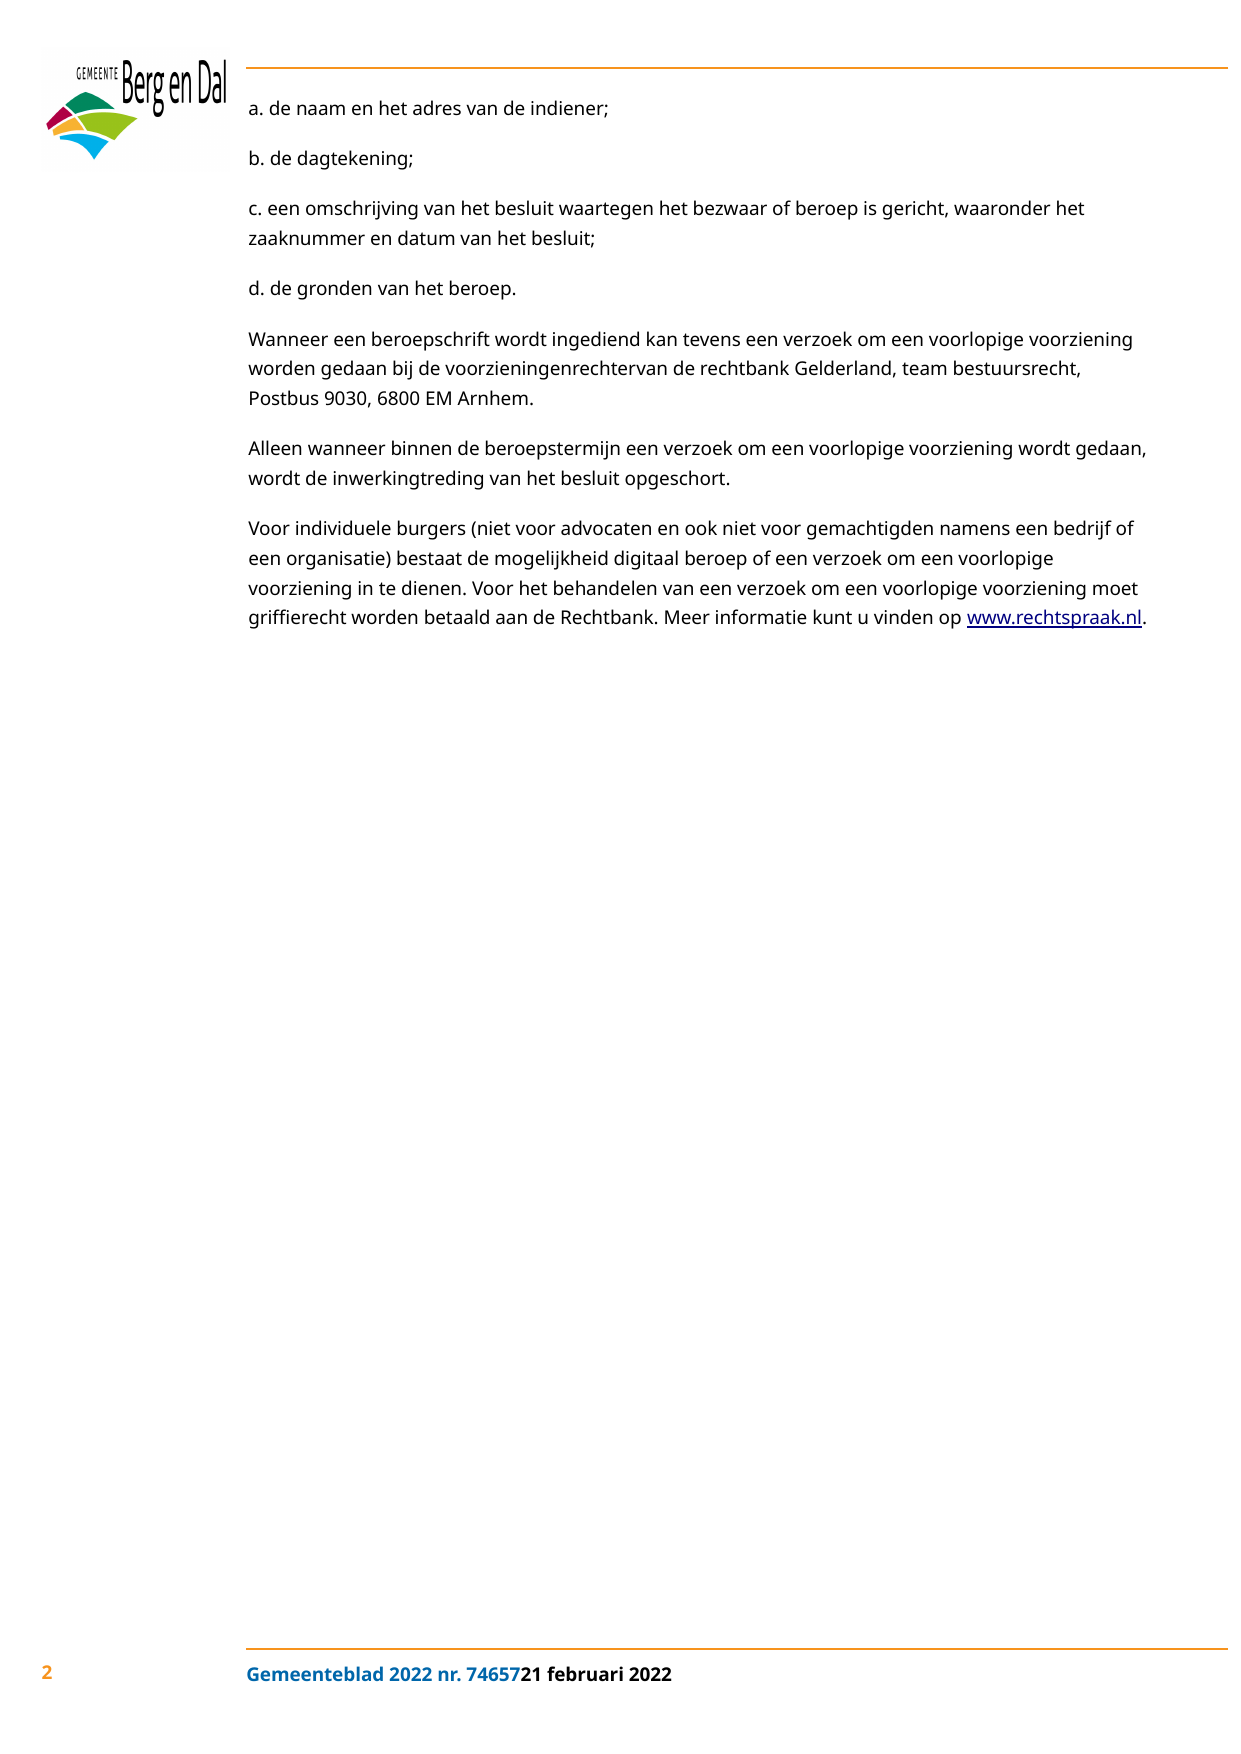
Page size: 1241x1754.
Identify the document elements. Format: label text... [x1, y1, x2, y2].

text Alleen wanneer binnen de beroepstermijn een verzoek om een voorlopige voorziening wordt gedaan, wordt de inwerkingtreding van het besluit opgeschort. [248, 436, 1152, 491]
text Wanneer een beroepschrift wordt ingediend kan tevens een verzoek om een voorlopige voorziening worden gedaan bij de voorzieningenrechtervan de rechtbank Gelderland, team bestuursrecht, Postbus 9030, 6800 EM Arnhem. [248, 326, 1152, 411]
text a. de naam en het adres van de indiener; [248, 95, 1152, 121]
text c. een omschrijving van het besluit waartegen het bezwaar of beroep is gericht, waaronder het zaaknummer en datum van het besluit; [248, 196, 1152, 251]
text Voor individuele burgers (niet voor advocaten en ook niet voor gemachtigden namens een bedrijf of een organisatie) bestaat de mogelijkheid digitaal beroep of een verzoek om een voorlopige voorziening in te dienen. Voor het behandelen van een verzoek om een voorlopige voorziening moet griffierecht worden betaald aan de Rechtbank. Meer informatie kunt u vinden op www.rechtspraak.nl. [248, 516, 1152, 630]
text b. de dagtekening; [248, 145, 1152, 171]
picture [41, 47, 231, 172]
text d. de gronden van het beroep. [248, 276, 1152, 301]
